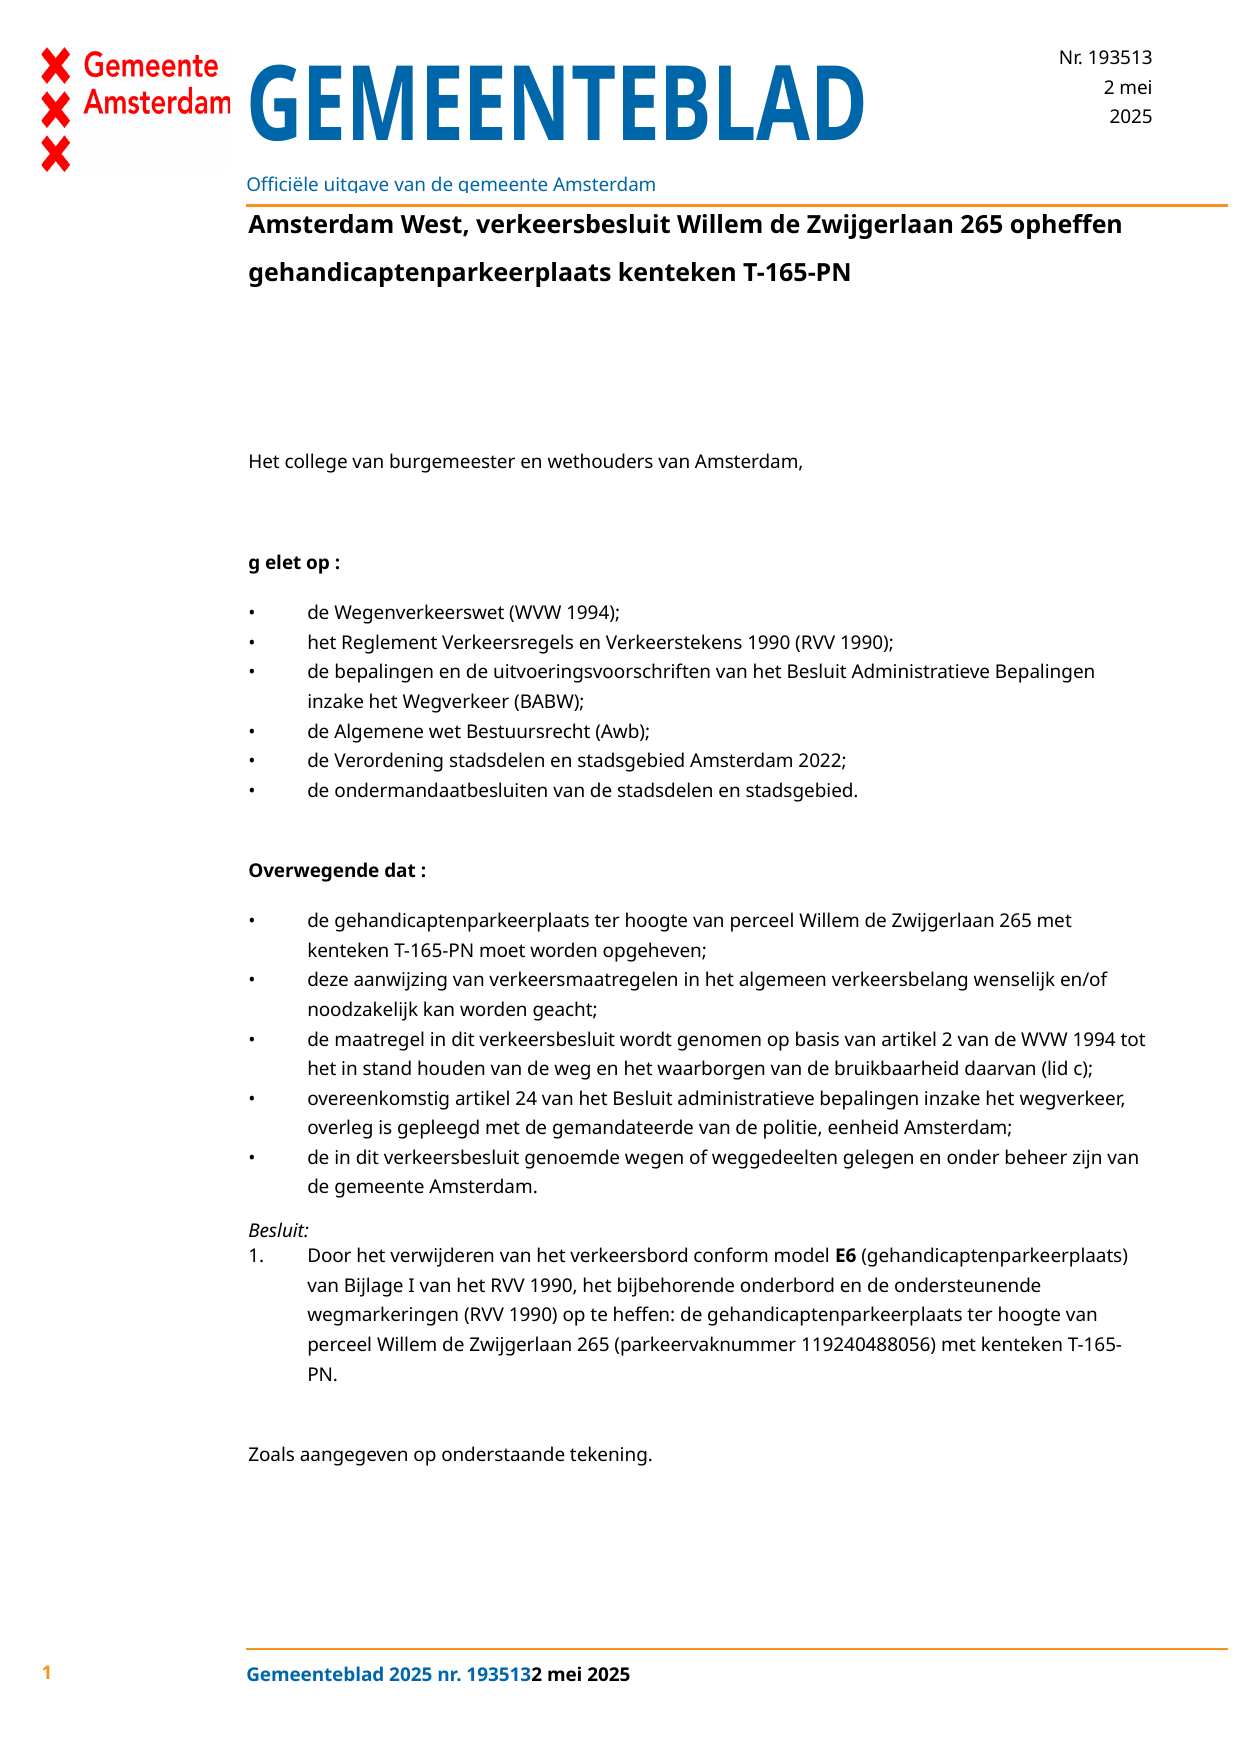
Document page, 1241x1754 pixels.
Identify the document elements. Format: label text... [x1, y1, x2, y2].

text g elet op : [248, 549, 1152, 575]
text Zoals aangegeven op onderstaande tekening. [248, 1441, 1152, 1467]
list de Wegenverkeerswet (WVW 1994); [248, 599, 1152, 625]
list de ondermandaatbesluiten van de stadsdelen en stadsgebied. [248, 777, 1152, 803]
list de in dit verkeersbesluit genoemde wegen of weggedeelten gelegen en onder beheer zijn van de gemeente Amsterdam. [248, 1144, 1152, 1199]
list deze aanwijzing van verkeersmaatregelen in het algemeen verkeersbelang wenselijk en/of noodzakelijk kan worden geacht; [248, 967, 1152, 1022]
text Amsterdam West, verkeersbesluit Willem de Zwijgerlaan 265 opheffen gehandicaptenparkeerplaats kenteken T-165-PN [248, 207, 1152, 288]
list de Algemene wet Bestuursrecht (Awb); [248, 718, 1152, 743]
list de Verordening stadsdelen en stadsgebied Amsterdam 2022; [248, 747, 1152, 773]
text Het college van burgemeester en wethouders van Amsterdam, [248, 448, 1152, 474]
list het Reglement Verkeersregels en Verkeerstekens 1990 (RVV 1990); [248, 629, 1152, 655]
list Door het verwijderen van het verkeersbord conform model E6 (gehandicaptenparkeerplaats) van Bijlage I van het RVV 1990, het bijbehorende onderbord en de ondersteunende wegmarkeringen (RVV 1990) op te heffen: de gehandicaptenparkeerplaats ter hoogte van perceel Willem de Zwijgerlaan 265 (parkeervaknummer 119240488056) met kenteken T-165-PN. [248, 1242, 1152, 1387]
list de bepalingen en de uitvoeringsvoorschriften van het Besluit Administratieve Bepalingen inzake het Wegverkeer (BABW); [248, 659, 1152, 714]
picture [41, 47, 231, 172]
text Overwegende dat : [248, 857, 1152, 883]
list de gehandicaptenparkeerplaats ter hoogte van perceel Willem de Zwijgerlaan 265 met kenteken T-165-PN moet worden opgeheven; [248, 907, 1152, 963]
list overeenkomstig artikel 24 van het Besluit administratieve bepalingen inzake het wegverkeer, overleg is gepleegd met de gemandateerde van de politie, eenheid Amsterdam; [248, 1085, 1152, 1140]
text Besluit: [248, 1217, 1152, 1242]
list de maatregel in dit verkeersbesluit wordt genomen op basis van artikel 2 van de WVW 1994 tot het in stand houden van de weg en het waarborgen van de bruikbaarheid daarvan (lid c); [248, 1026, 1152, 1081]
